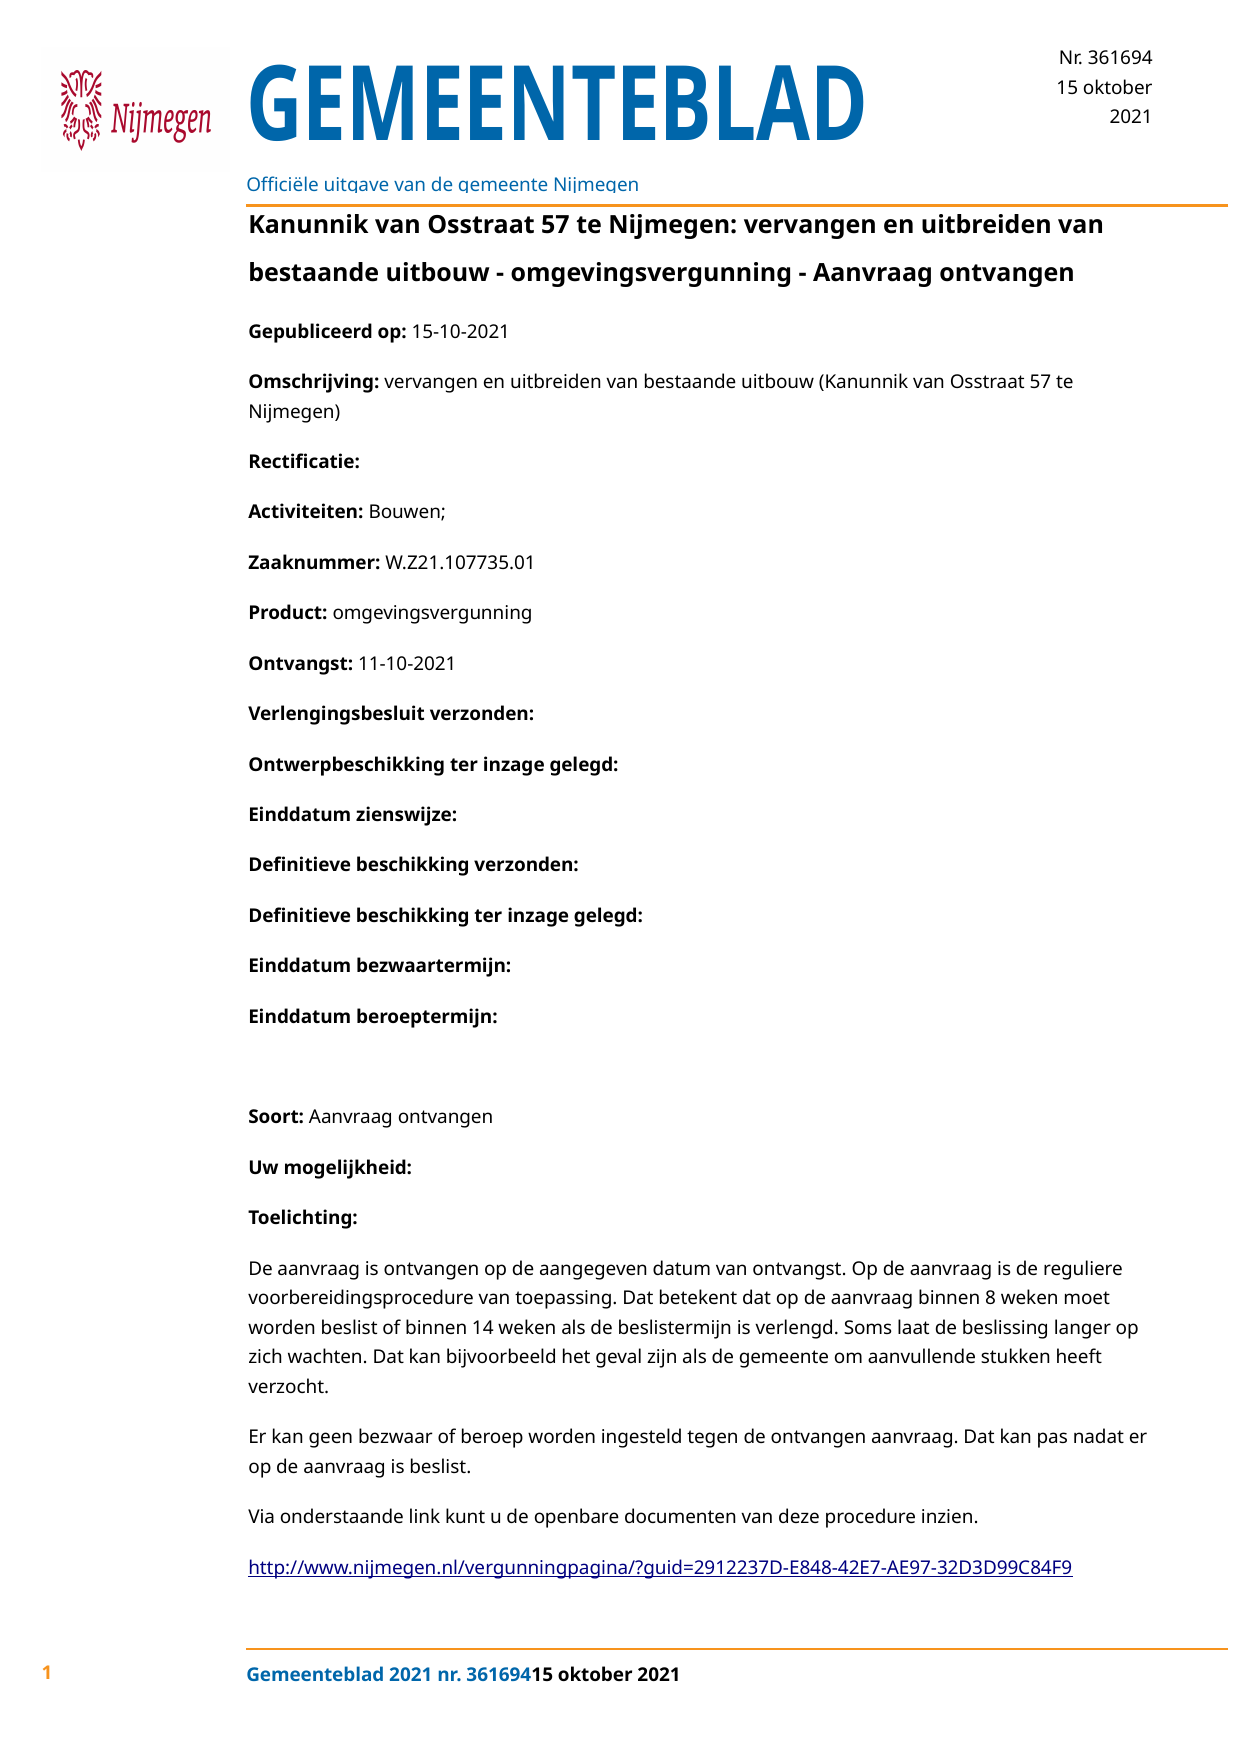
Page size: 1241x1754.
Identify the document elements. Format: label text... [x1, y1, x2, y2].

text Via onderstaande link kunt u de openbare documenten van deze procedure inzien. [248, 1504, 1152, 1529]
text Kanunnik van Osstraat 57 te Nijmegen: vervangen en uitbreiden van bestaande uitbouw - omgevingsvergunning - Aanvraag ontvangen [248, 207, 1152, 288]
text Einddatum zienswijze: [248, 801, 1152, 827]
picture [41, 47, 231, 172]
text http://www.nijmegen.nl/vergunningpagina/?guid=2912237D-E848-42E7-AE97-32D3D99C84F9 [248, 1554, 1152, 1580]
text Activiteiten: Bouwen; [248, 499, 1152, 524]
text De aanvraag is ontvangen op de aangegeven datum van ontvangst. Op de aanvraag is de reguliere voorbereidingsprocedure van toepassing. Dat betekent dat op de aanvraag binnen 8 weken moet worden beslist of binnen 14 weken als de beslistermijn is verlengd. Soms laat de beslissing langer op zich wachten. Dat kan bijvoorbeeld het geval zijn als de gemeente om aanvullende stukken heeft verzocht. [248, 1255, 1152, 1399]
text Ontwerpbeschikking ter inzage gelegd: [248, 751, 1152, 777]
text Er kan geen bezwaar of beroep worden ingesteld tegen de ontvangen aanvraag. Dat kan pas nadat er op de aanvraag is beslist. [248, 1424, 1152, 1479]
text Product: omgevingsvergunning [248, 599, 1152, 625]
text Gepubliceerd op: 15-10-2021 [248, 318, 1152, 344]
text Verlengingsbesluit verzonden: [248, 700, 1152, 726]
text Soort: Aanvraag ontvangen [248, 1104, 1152, 1129]
text Einddatum beroeptermijn: [248, 1003, 1152, 1029]
text Zaaknummer: W.Z21.107735.01 [248, 549, 1152, 575]
text Definitieve beschikking ter inzage gelegd: [248, 902, 1152, 928]
text Omschrijving: vervangen en uitbreiden van bestaande uitbouw (Kanunnik van Osstraat 57 te Nijmegen) [248, 368, 1152, 424]
text Definitieve beschikking verzonden: [248, 852, 1152, 877]
text Uw mogelijkheid: [248, 1154, 1152, 1180]
text Einddatum bezwaartermijn: [248, 952, 1152, 978]
text Rectificatie: [248, 448, 1152, 474]
text Toelichting: [248, 1204, 1152, 1230]
text Ontvangst: 11-10-2021 [248, 650, 1152, 676]
